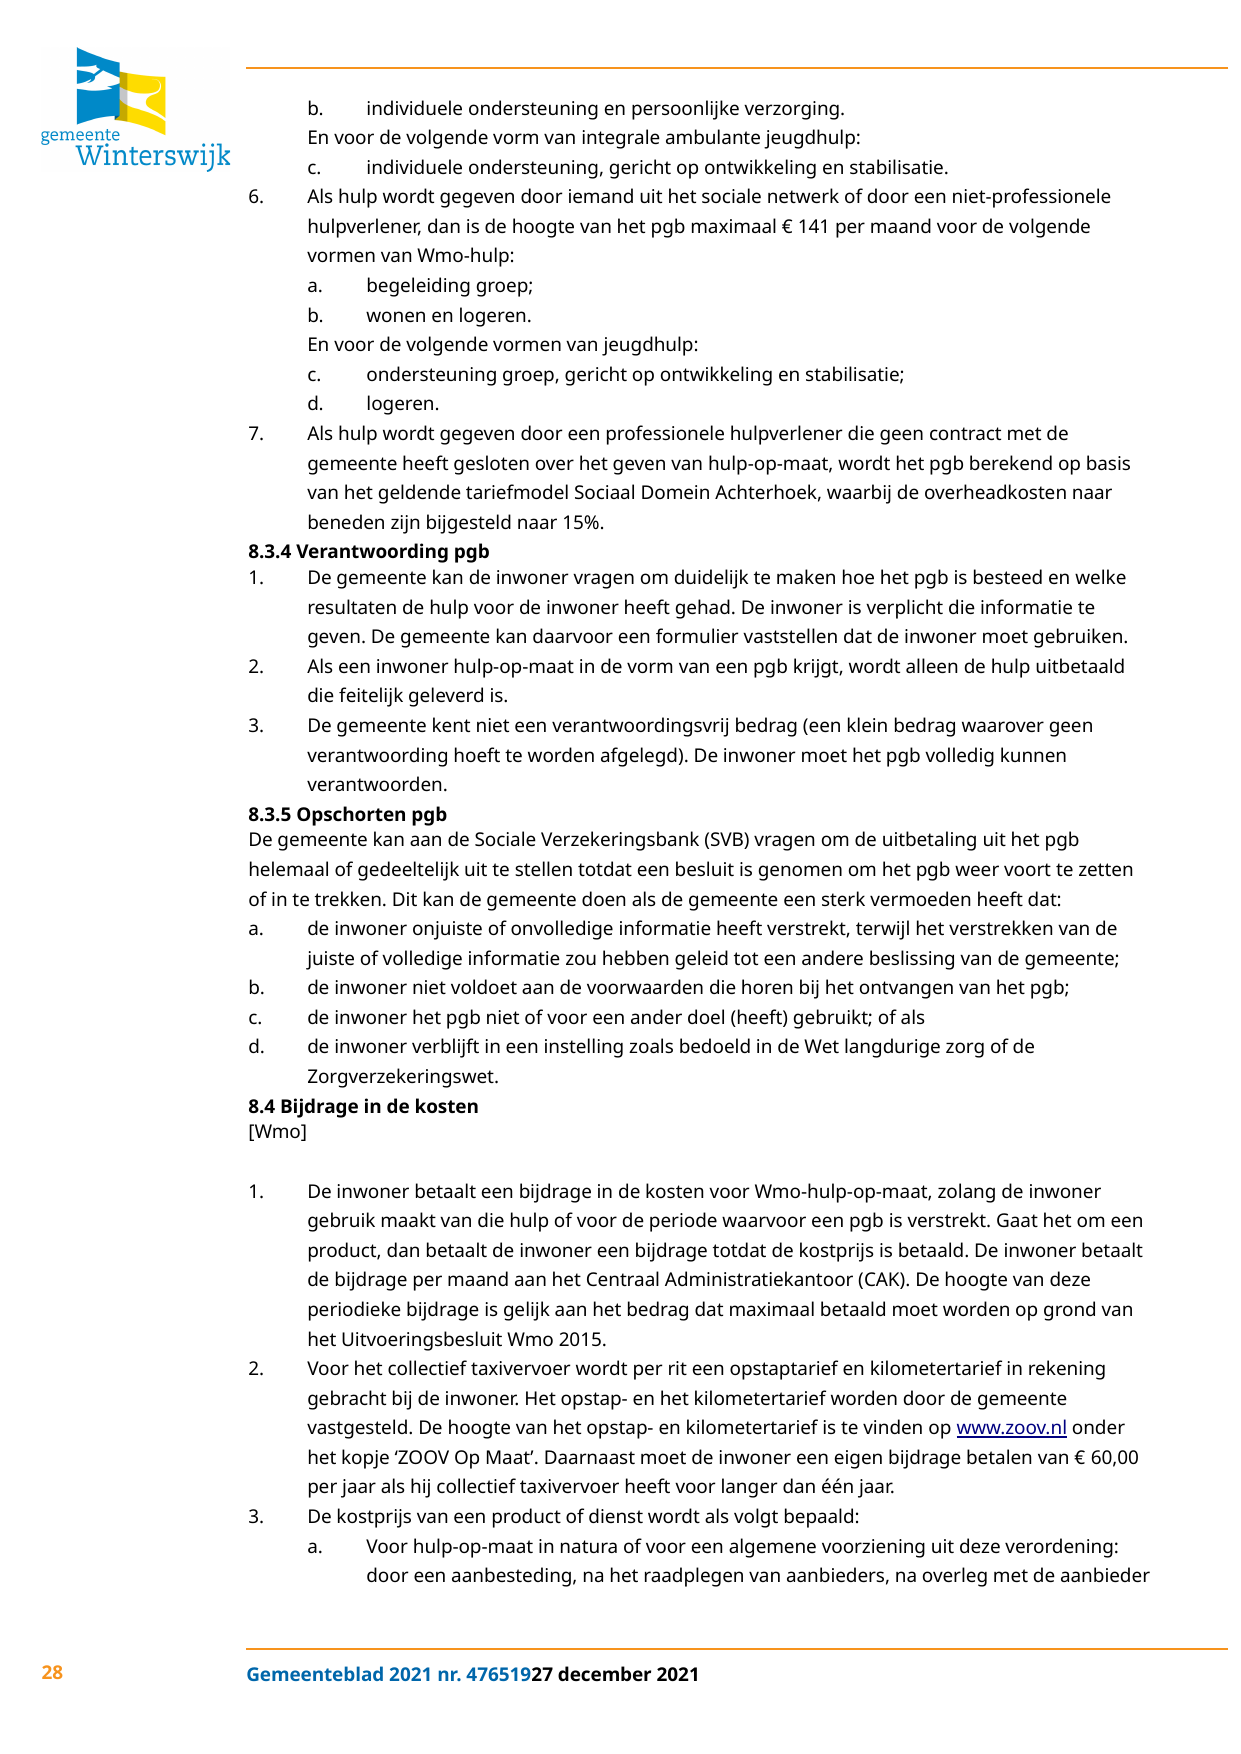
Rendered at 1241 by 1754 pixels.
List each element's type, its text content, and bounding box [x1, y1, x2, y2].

list de inwoner het pgb niet of voor een ander doel (heeft) gebruikt; of als [248, 1004, 1152, 1030]
list Als hulp wordt gegeven door een professionele hulpverlener die geen contract met de gemeente heeft gesloten over het geven van hulp-op-maat, wordt het pgb berekend op basis van het geldende tariefmodel Sociaal Domein Achterhoek, waarbij de overheadkosten naar beneden zijn bijgesteld naar 15%. [248, 420, 1152, 535]
list logeren. [307, 391, 1152, 416]
text 8.4 Bijdrage in de kosten [248, 1093, 1152, 1119]
list de inwoner niet voldoet aan de voorwaarden die horen bij het ontvangen van het pgb; [248, 974, 1152, 1000]
list Als een inwoner hulp-op-maat in de vorm van een pgb krijgt, wordt alleen de hulp uitbetaald die feitelijk geleverd is. [248, 653, 1152, 708]
list Als hulp wordt gegeven door iemand uit het sociale netwerk of door een niet-professionele hulpverlener, dan is de hoogte van het pgb maximaal € 141 per maand voor de volgende vormen van Wmo-hulp: [248, 183, 1152, 268]
list Voor het collectief taxivervoer wordt per rit een opstaptarief en kilometertarief in rekening gebracht bij de inwoner. Het opstap- en het kilometertarief worden door de gemeente vastgesteld. De hoogte van het opstap- en kilometertarief is te vinden op www.zoov.nl onder het kopje ‘ZOOV Op Maat’. Daarnaast moet de inwoner een eigen bijdrage betalen van € 60,00 per jaar als hij collectief taxivervoer heeft voor langer dan één jaar. [248, 1355, 1152, 1499]
list De gemeente kan de inwoner vragen om duidelijk te maken hoe het pgb is besteed en welke resultaten de hulp voor de inwoner heeft gehad. De inwoner is verplicht die informatie te geven. De gemeente kan daarvoor een formulier vaststellen dat de inwoner moet gebruiken. [248, 564, 1152, 649]
list Voor hulp-op-maat in natura of voor een algemene voorziening uit deze verordening: door een aanbesteding, na het raadplegen van aanbieders, na overleg met de aanbieder [307, 1533, 1152, 1588]
list En voor de volgende vorm van integrale ambulante jeugdhulp: [248, 124, 1152, 150]
picture [225, 153, 231, 162]
list En voor de volgende vormen van jeugdhulp: [248, 331, 1152, 357]
text 8.3.5 Opschorten pgb [248, 801, 1152, 827]
list De kostprijs van een product of dienst wordt als volgt bepaald: [248, 1503, 1152, 1529]
text De gemeente kan aan de Sociale Verzekeringsbank (SVB) vragen om de uitbetaling uit het pgb helemaal of gedeeltelijk uit te stellen totdat een besluit is genomen om het pgb weer voort te zetten of in te trekken. Dit kan de gemeente doen als de gemeente een sterk vermoeden heeft dat: [248, 827, 1152, 912]
list De gemeente kent niet een verantwoordingsvrij bedrag (een klein bedrag waarover geen verantwoording hoeft te worden afgelegd). De inwoner moet het pgb volledig kunnen verantwoorden. [248, 712, 1152, 797]
list De inwoner betaalt een bijdrage in de kosten voor Wmo-hulp-op-maat, zolang de inwoner gebruik maakt van die hulp of voor de periode waarvoor een pgb is verstrekt. Gaat het om een product, dan betaalt de inwoner een bijdrage totdat de kostprijs is betaald. De inwoner betaalt de bijdrage per maand aan het Centraal Administratiekantoor (CAK). De hoogte van deze periodieke bijdrage is gelijk aan het bedrag dat maximaal betaald moet worden op grond van het Uitvoeringsbesluit Wmo 2015. [248, 1178, 1152, 1351]
picture [41, 47, 231, 172]
list de inwoner onjuiste of onvolledige informatie heeft verstrekt, terwijl het verstrekken van de juiste of volledige informatie zou hebben geleid tot een andere beslissing van de gemeente; [248, 915, 1152, 971]
text 8.3.4 Verantwoording pgb [248, 538, 1152, 564]
list de inwoner verblijft in een instelling zoals bedoeld in de Wet langdurige zorg of de Zorgverzekeringswet. [248, 1034, 1152, 1089]
list wonen en logeren. [307, 302, 1152, 328]
text [Wmo] [248, 1119, 1152, 1144]
list ondersteuning groep, gericht op ontwikkeling en stabilisatie; [307, 361, 1152, 387]
list begeleiding groep; [307, 272, 1152, 298]
list individuele ondersteuning en persoonlijke verzorging. [307, 95, 1152, 121]
list individuele ondersteuning, gericht op ontwikkeling en stabilisatie. [307, 154, 1152, 180]
